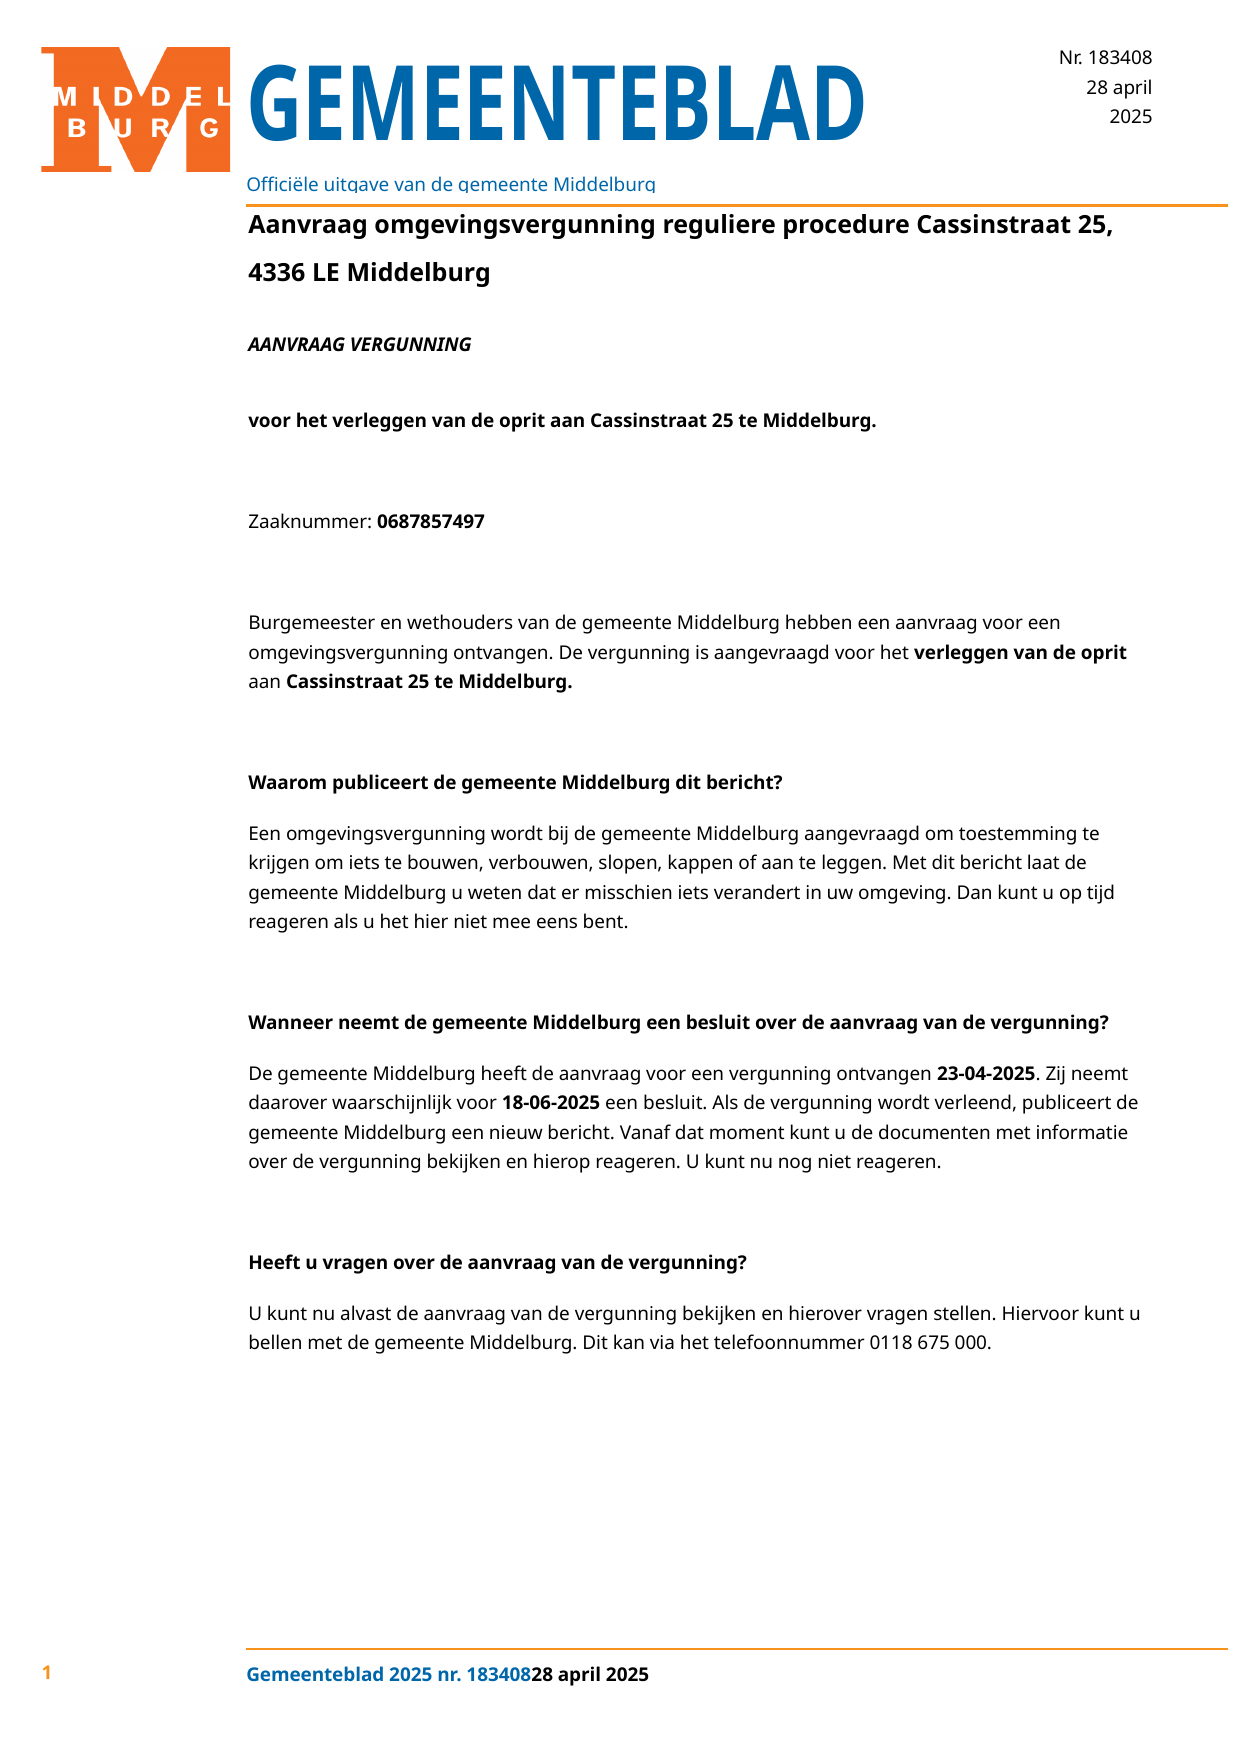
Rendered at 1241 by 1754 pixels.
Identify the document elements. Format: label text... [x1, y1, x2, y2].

text Aanvraag omgevingsvergunning reguliere procedure Cassinstraat 25, 4336 LE Middelburg [248, 207, 1152, 288]
text Waarom publiceert de gemeente Middelburg dit bericht? [248, 769, 1152, 795]
text U kunt nu alvast de aanvraag van de vergunning bekijken en hierover vragen stellen. Hiervoor kunt u bellen met de gemeente Middelburg. Dit kan via het telefoonnummer 0118 675 000. [248, 1300, 1152, 1355]
text Zaaknummer: 0687857497 [248, 508, 1152, 534]
picture [41, 47, 231, 172]
text Heeft u vragen over de aanvraag van de vergunning? [248, 1249, 1152, 1275]
text Wanneer neemt de gemeente Middelburg een besluit over de aanvraag van de vergunning? [248, 1009, 1152, 1035]
text Burgemeester en wethouders van de gemeente Middelburg hebben een aanvraag voor een omgevingsvergunning ontvangen. De vergunning is aangevraagd voor het verleggen van de oprit aan Cassinstraat 25 te Middelburg. [248, 609, 1152, 694]
text voor het verleggen van de oprit aan Cassinstraat 25 te Middelburg. [248, 408, 1152, 433]
text AANVRAAG VERGUNNING [248, 331, 1152, 357]
text Een omgevingsvergunning wordt bij de gemeente Middelburg aangevraagd om toestemming te krijgen om iets te bouwen, verbouwen, slopen, kappen of aan te leggen. Met dit bericht laat de gemeente Middelburg u weten dat er misschien iets verandert in uw omgeving. Dan kunt u op tijd reageren als u het hier niet mee eens bent. [248, 820, 1152, 934]
text De gemeente Middelburg heeft de aanvraag voor een vergunning ontvangen 23-04-2025. Zij neemt daarover waarschijnlijk voor 18-06-2025 een besluit. Als de vergunning wordt verleend, publiceert de gemeente Middelburg een nieuw bericht. Vanaf dat moment kunt u de documenten met informatie over de vergunning bekijken en hierop reageren. U kunt nu nog niet reageren. [248, 1060, 1152, 1174]
